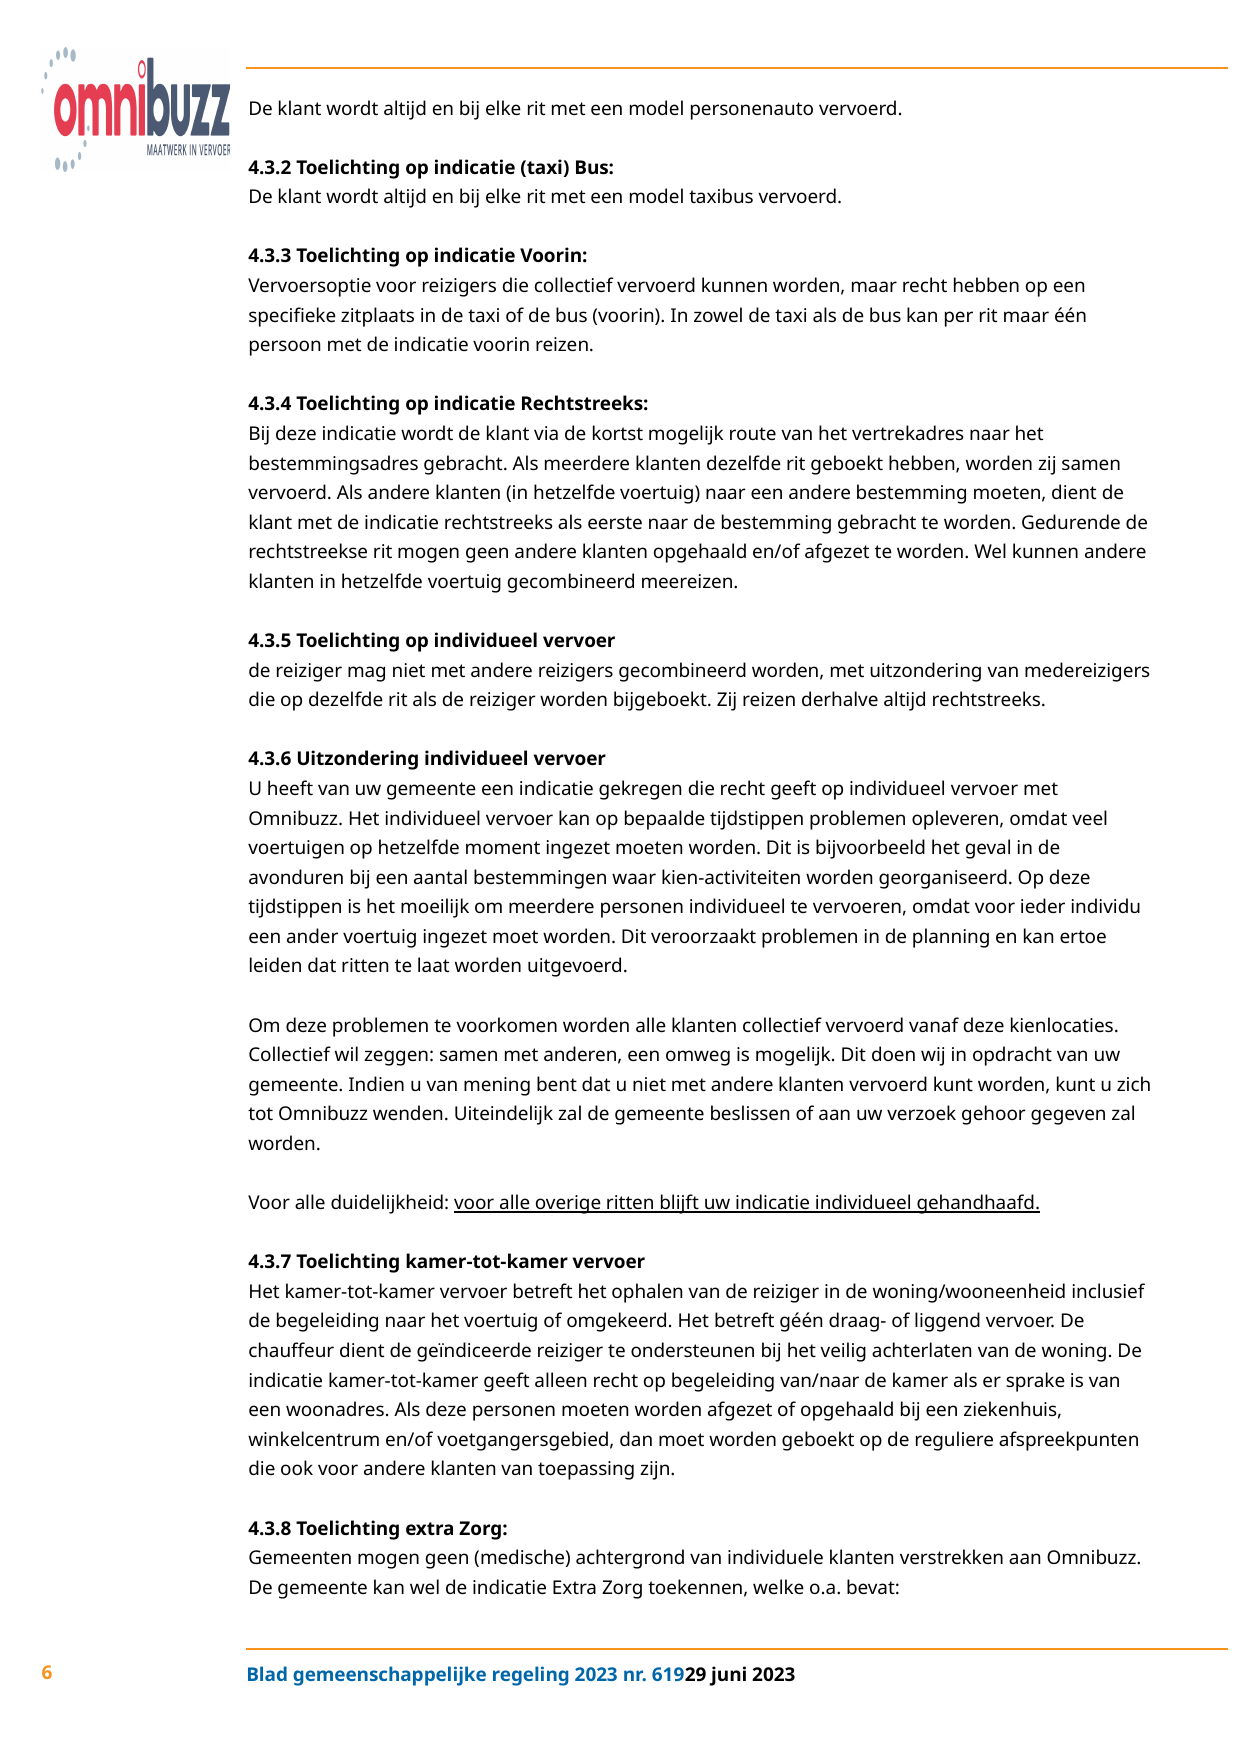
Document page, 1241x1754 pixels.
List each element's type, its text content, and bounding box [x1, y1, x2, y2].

text Om deze problemen te voorkomen worden alle klanten collectief vervoerd vanaf deze kienlocaties. Collectief wil zeggen: samen met anderen, een omweg is mogelijk. Dit doen wij in opdracht van uw gemeente. Indien u van mening bent dat u niet met andere klanten vervoerd kunt worden, kunt u zich tot Omnibuzz wenden. Uiteindelijk zal de gemeente beslissen of aan uw verzoek gehoor gegeven zal worden. [248, 1012, 1152, 1156]
text De klant wordt altijd en bij elke rit met een model personenauto vervoerd. [248, 95, 1152, 121]
text Vervoersoptie voor reizigers die collectief vervoerd kunnen worden, maar recht hebben op een specifieke zitplaats in de taxi of de bus (voorin). In zowel de taxi als de bus kan per rit maar één persoon met de indicatie voorin reizen. [248, 272, 1152, 357]
text 4.3.3 Toelichting op indicatie Voorin: [248, 243, 1152, 268]
text 4.3.7 Toelichting kamer-tot-kamer vervoer [248, 1248, 1152, 1274]
text U heeft van uw gemeente een indicatie gekregen die recht geeft op individueel vervoer met Omnibuzz. Het individueel vervoer kan op bepaalde tijdstippen problemen opleveren, omdat veel voertuigen op hetzelfde moment ingezet moeten worden. Dit is bijvoorbeeld het geval in de avonduren bij een aantal bestemmingen waar kien-activiteiten worden georganiseerd. Op deze tijdstippen is het moeilijk om meerdere personen individueel te vervoeren, omdat voor ieder individu een ander voertuig ingezet moet worden. Dit veroorzaakt problemen in de planning en kan ertoe leiden dat ritten te laat worden uitgevoerd. [248, 775, 1152, 978]
picture [41, 47, 231, 172]
text 4.3.8 Toelichting extra Zorg: [248, 1515, 1152, 1541]
text Voor alle duidelijkheid: voor alle overige ritten blijft uw indicatie individueel gehandhaafd. [248, 1189, 1152, 1215]
text Het kamer-tot-kamer vervoer betreft het ophalen van de reiziger in de woning/wooneenheid inclusief de begeleiding naar het voertuig of omgekeerd. Het betreft géén draag- of liggend vervoer. De chauffeur dient de geïndiceerde reiziger te ondersteunen bij het veilig achterlaten van de woning. De indicatie kamer-tot-kamer geeft alleen recht op begeleiding van/naar de kamer als er sprake is van een woonadres. Als deze personen moeten worden afgezet of opgehaald bij een ziekenhuis, winkelcentrum en/of voetgangersgebied, dan moet worden geboekt op de reguliere afspreekpunten die ook voor andere klanten van toepassing zijn. [248, 1278, 1152, 1481]
text 4.3.2 Toelichting op indicatie (taxi) Bus: [248, 154, 1152, 180]
text 4.3.6 Uitzondering individueel vervoer [248, 746, 1152, 771]
text 4.3.5 Toelichting op individueel vervoer [248, 627, 1152, 653]
text De klant wordt altijd en bij elke rit met een model taxibus vervoerd. [248, 183, 1152, 209]
text de reiziger mag niet met andere reizigers gecombineerd worden, met uitzondering van medereizigers die op dezelfde rit als de reiziger worden bijgeboekt. Zij reizen derhalve altijd rechtstreeks. [248, 657, 1152, 712]
text Gemeenten mogen geen (medische) achtergrond van individuele klanten verstrekken aan Omnibuzz. De gemeente kan wel de indicatie Extra Zorg toekennen, welke o.a. bevat: [248, 1544, 1152, 1600]
text Bij deze indicatie wordt de klant via de kortst mogelijk route van het vertrekadres naar het bestemmingsadres gebracht. Als meerdere klanten dezelfde rit geboekt hebben, worden zij samen vervoerd. Als andere klanten (in hetzelfde voertuig) naar een andere bestemming moeten, dient de klant met de indicatie rechtstreeks als eerste naar de bestemming gebracht te worden. Gedurende de rechtstreekse rit mogen geen andere klanten opgehaald en/of afgezet te worden. Wel kunnen andere klanten in hetzelfde voertuig gecombineerd meereizen. [248, 420, 1152, 594]
text 4.3.4 Toelichting op indicatie Rechtstreeks: [248, 391, 1152, 416]
